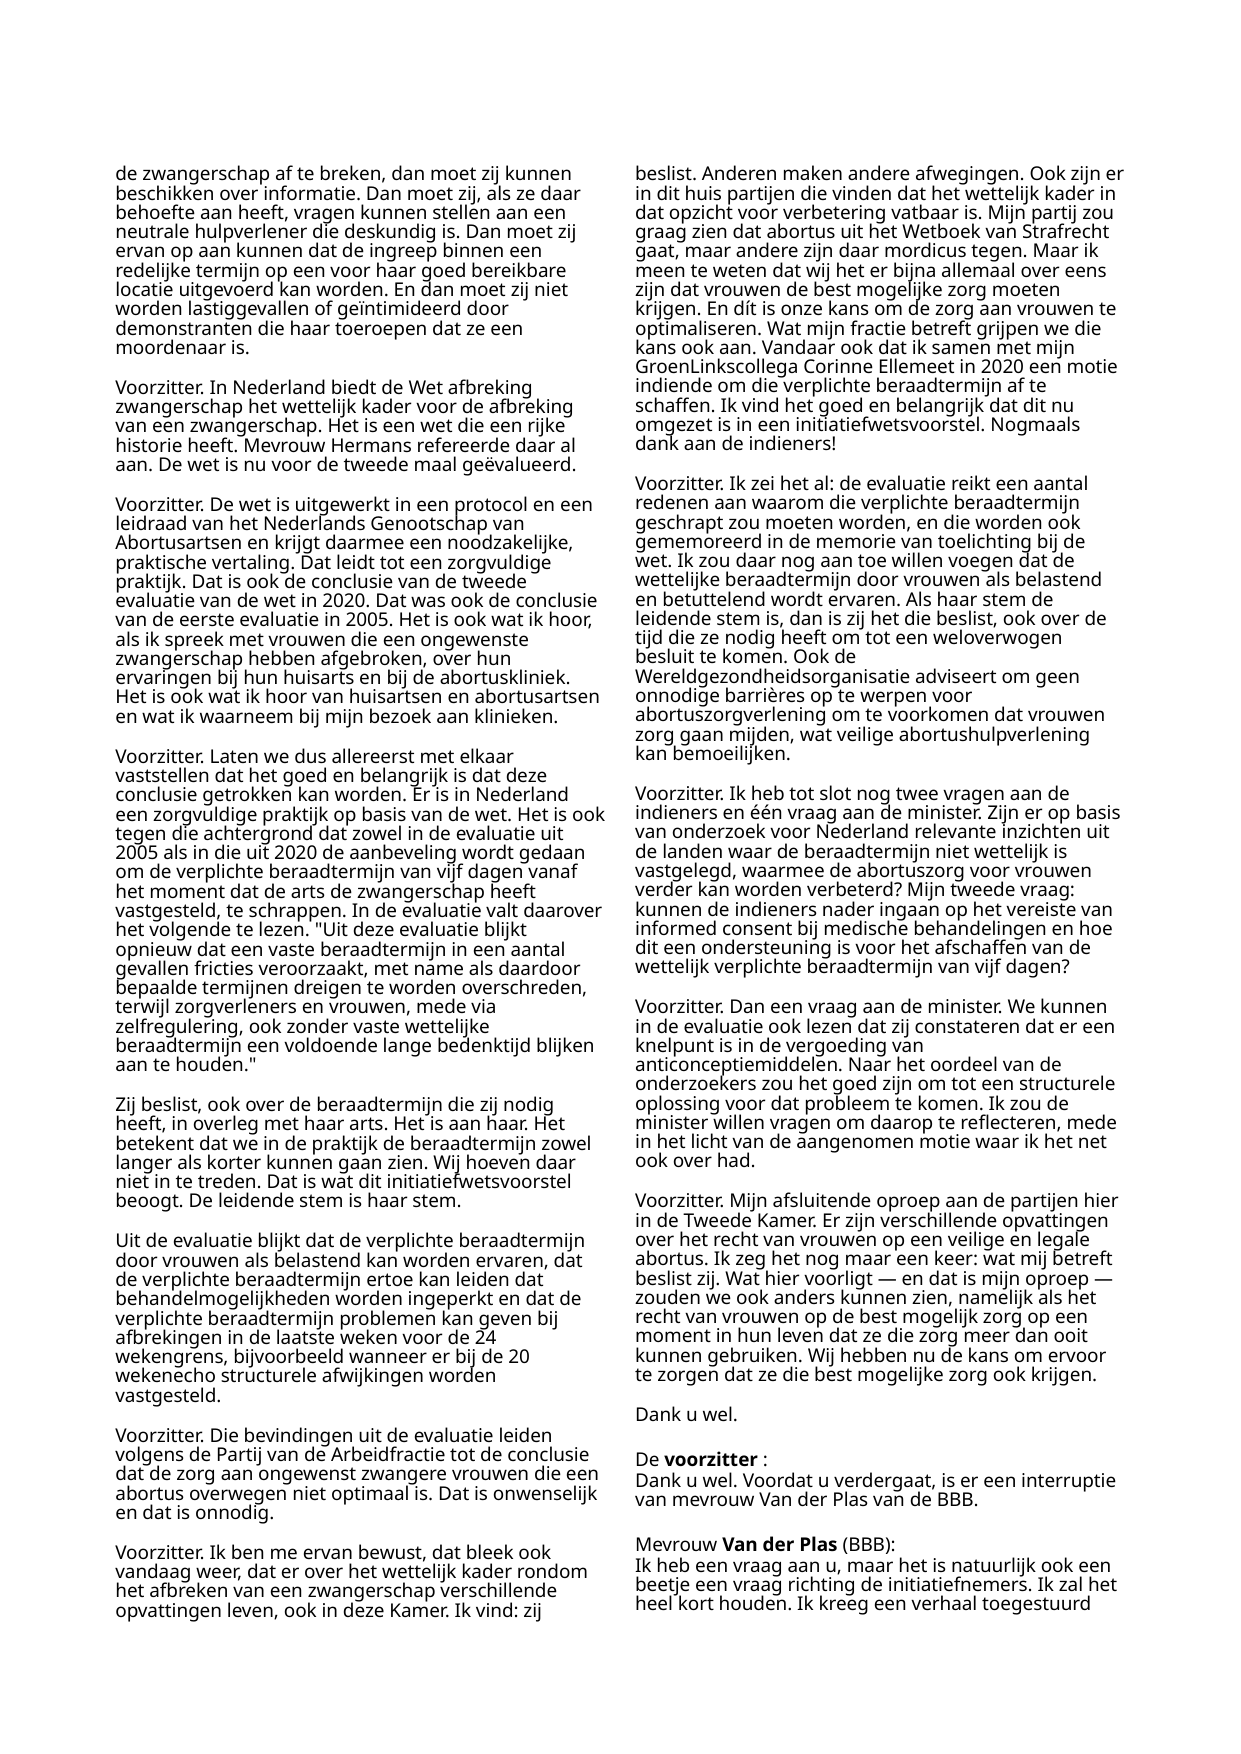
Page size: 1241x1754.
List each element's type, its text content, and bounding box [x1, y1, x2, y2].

text Ik heb een vraag aan u, maar het is natuurlijk ook een beetje een vraag richting de initiatiefnemers. Ik zal het heel kort houden. Ik kreeg een verhaal toegestuurd [635, 1557, 1125, 1615]
text De voorzitter : [635, 1446, 1125, 1472]
text Zij beslist, ook over de beraadtermijn die zij nodig heeft, in overleg met haar arts. Het is aan haar. Het betekent dat we in de praktijk de beraadtermijn zowel langer als korter kunnen gaan zien. Wij hoeven daar niet in te treden. Dat is wat dit initiatiefwetsvoorstel beoogt. De leidende stem is haar stem. [115, 1096, 605, 1212]
text Voorzitter. Die bevindingen uit de evaluatie leiden volgens de Partij van de Arbeidfractie tot de conclusie dat de zorg aan ongewenst zwangere vrouwen die een abortus overwegen niet optimaal is. Dat is onwenselijk en dat is onnodig. [115, 1427, 605, 1523]
text Voorzitter. Mijn afsluitende oproep aan de partijen hier in de Tweede Kamer. Er zijn verschillende opvattingen over het recht van vrouwen op een veilige en legale abortus. Ik zeg het nog maar een keer: wat mij betreft beslist zij. Wat hier voorligt — en dat is mijn oproep — zouden we ook anders kunnen zien, namelijk als het recht van vrouwen op de best mogelijk zorg op een moment in hun leven dat ze die zorg meer dan ooit kunnen gebruiken. Wij hebben nu de kans om ervoor te zorgen dat ze die best mogelijke zorg ook krijgen. [635, 1192, 1125, 1385]
text beslist. Anderen maken andere afwegingen. Ook zijn er in dit huis partijen die vinden dat het wettelijk kader in dat opzicht voor verbetering vatbaar is. Mijn partij zou graag zien dat abortus uit het Wetboek van Strafrecht gaat, maar andere zijn daar mordicus tegen. Maar ik meen te weten dat wij het er bijna allemaal over eens zijn dat vrouwen de best mogelijke zorg moeten krijgen. En dít is onze kans om de zorg aan vrouwen te optimaliseren. Wat mijn fractie betreft grijpen we die kans ook aan. Vandaar ook dat ik samen met mijn GroenLinkscollega Corinne Ellemeet in 2020 een motie indiende om die verplichte beraadtermijn af te schaffen. Ik vind het goed en belangrijk dat dit nu omgezet is in een initiatiefwetsvoorstel. Nogmaals dank aan de indieners! [635, 165, 1125, 454]
text Voorzitter. Ik ben me ervan bewust, dat bleek ook vandaag weer, dat er over het wettelijk kader rondom het afbreken van een zwangerschap verschillende opvattingen leven, ook in deze Kamer. Ik vind: zij [115, 1544, 605, 1621]
text Voorzitter. Dan een vraag aan de minister. We kunnen in de evaluatie ook lezen dat zij constateren dat er een knelpunt is in de vergoeding van anticonceptiemiddelen. Naar het oordeel van de onderzoekers zou het goed zijn om tot een structurele oplossing voor dat probleem te komen. Ik zou de minister willen vragen om daarop te reflecteren, mede in het licht van de aangenomen motie waar ik het net ook over had. [635, 998, 1125, 1172]
text Mevrouw Van der Plas (BBB): [635, 1531, 1125, 1557]
text Dank u wel. [635, 1406, 1125, 1425]
text de zwangerschap af te breken, dan moet zij kunnen beschikken over informatie. Dan moet zij, als ze daar behoefte aan heeft, vragen kunnen stellen aan een neutrale hulpverlener die deskundig is. Dan moet zij ervan op aan kunnen dat de ingreep binnen een redelijke termijn op een voor haar goed bereikbare locatie uitgevoerd kan worden. En dan moet zij niet worden lastiggevallen of geïntimideerd door demonstranten die haar toeroepen dat ze een moordenaar is. [115, 165, 605, 358]
text Voorzitter. De wet is uitgewerkt in een protocol en een leidraad van het Nederlands Genootschap van Abortusartsen en krijgt daarmee een noodzakelijke, praktische vertaling. Dat leidt tot een zorgvuldige praktijk. Dat is ook de conclusie van de tweede evaluatie van de wet in 2020. Dat was ook de conclusie van de eerste evaluatie in 2005. Het is ook wat ik hoor, als ik spreek met vrouwen die een ongewenste zwangerschap hebben afgebroken, over hun ervaringen bij hun huisarts en bij de abortuskliniek. Het is ook wat ik hoor van huisartsen en abortusartsen en wat ik waarneem bij mijn bezoek aan klinieken. [115, 496, 605, 727]
text Voorzitter. Ik heb tot slot nog twee vragen aan de indieners en één vraag aan de minister. Zijn er op basis van onderzoek voor Nederland relevante inzichten uit de landen waar de beraadtermijn niet wettelijk is vastgelegd, waarmee de abortuszorg voor vrouwen verder kan worden verbeterd? Mijn tweede vraag: kunnen de indieners nader ingaan op het vereiste van informed consent bij medische behandelingen en hoe dit een ondersteuning is voor het afschaffen van de wettelijk verplichte beraadtermijn van vijf dagen? [635, 785, 1125, 978]
text Voorzitter. Ik zei het al: de evaluatie reikt een aantal redenen aan waarom die verplichte beraadtermijn geschrapt zou moeten worden, en die worden ook gememoreerd in de memorie van toelichting bij de wet. Ik zou daar nog aan toe willen voegen dat de wettelijke beraadtermijn door vrouwen als belastend en betuttelend wordt ervaren. Als haar stem de leidende stem is, dan is zij het die beslist, ook over de tijd die ze nodig heeft om tot een weloverwogen besluit te komen. Ook de Wereldgezondheidsorganisatie adviseert om geen onnodige barrières op te werpen voor abortuszorgverlening om te voorkomen dat vrouwen zorg gaan mijden, wat veilige abortushulpverlening kan bemoeilijken. [635, 475, 1125, 764]
text Voorzitter. In Nederland biedt de Wet afbreking zwangerschap het wettelijk kader voor de afbreking van een zwangerschap. Het is een wet die een rijke historie heeft. Mevrouw Hermans refereerde daar al aan. De wet is nu voor de tweede maal geëvalueerd. [115, 379, 605, 475]
text Voorzitter. Laten we dus allereerst met elkaar vaststellen dat het goed en belangrijk is dat deze conclusie getrokken kan worden. Er is in Nederland een zorgvuldige praktijk op basis van de wet. Het is ook tegen die achtergrond dat zowel in de evaluatie uit 2005 als in die uit 2020 de aanbeveling wordt gedaan om de verplichte beraadtermijn van vijf dagen vanaf het moment dat de arts de zwangerschap heeft vastgesteld, te schrappen. In de evaluatie valt daarover het volgende te lezen. "Uit deze evaluatie blijkt opnieuw dat een vaste beraadtermijn in een aantal gevallen fricties veroorzaakt, met name als daardoor bepaalde termijnen dreigen te worden overschreden, terwijl zorgverleners en vrouwen, mede via zelfregulering, ook zonder vaste wettelijke beraadtermijn een voldoende lange bedenktijd blijken aan te houden." [115, 748, 605, 1075]
text Uit de evaluatie blijkt dat de verplichte beraadtermijn door vrouwen als belastend kan worden ervaren, dat de verplichte beraadtermijn ertoe kan leiden dat behandelmogelijkheden worden ingeperkt en dat de verplichte beraadtermijn problemen kan geven bij afbrekingen in de laatste weken voor de 24 wekengrens, bijvoorbeeld wanneer er bij de 20 wekenecho structurele afwijkingen worden vastgesteld. [115, 1232, 605, 1406]
text Dank u wel. Voordat u verdergaat, is er een interruptie van mevrouw Van der Plas van de BBB. [635, 1472, 1125, 1510]
